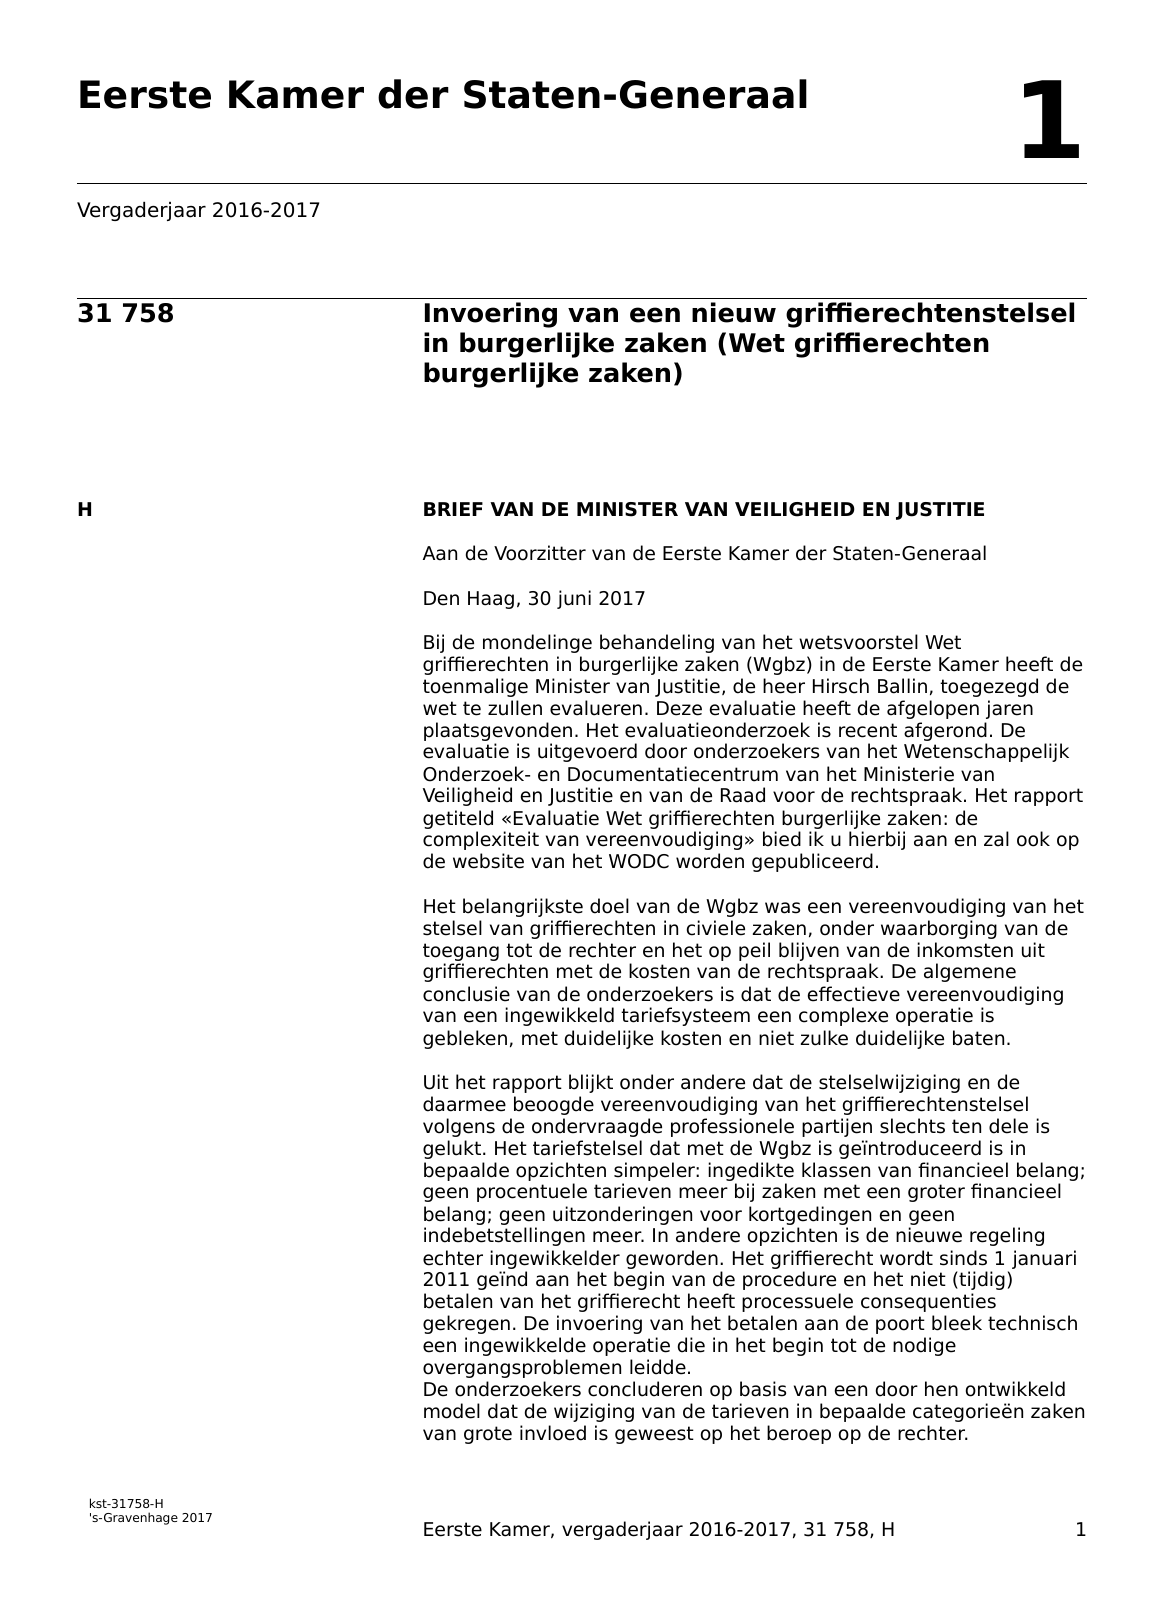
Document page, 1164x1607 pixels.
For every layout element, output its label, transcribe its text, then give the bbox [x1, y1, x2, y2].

subtitle H BRIEF VAN DE MINISTER VAN VEILIGHEID EN JUSTITIE [77, 499, 1087, 521]
text Den Haag, 30 juni 2017 [422, 587, 1087, 609]
text Aan de Voorzitter van de Eerste Kamer der Staten-Generaal [422, 543, 1087, 565]
text Het belangrijkste doel van de Wgbz was een vereenvoudiging van het stelsel van griffierechten in civiele zaken, onder waarborging van de toegang tot de rechter en het op peil blijven van de inkomsten uit griffierechten met de kosten van de rechtspraak. De algemene conclusie van de onderzoekers is dat de effectieve vereenvoudiging van een ingewikkeld tariefsysteem een complexe operatie is gebleken, met duidelijke kosten en niet zulke duidelijke baten. [422, 896, 1087, 1049]
text Bij de mondelinge behandeling van het wetsvoorstel Wet griffierechten in burgerlijke zaken (Wgbz) in de Eerste Kamer heeft de toenmalige Minister van Justitie, de heer Hirsch Ballin, toegezegd de wet te zullen evalueren. Deze evaluatie heeft de afgelopen jaren plaatsgevonden. Het evaluatieonderzoek is recent afgerond. De evaluatie is uitgevoerd door onderzoekers van het Wetenschappelijk Onderzoek- en Documentatiecentrum van het Ministerie van Veiligheid en Justitie en van de Raad voor de rechtspraak. Het rapport getiteld «Evaluatie Wet griffierechten burgerlijke zaken: de complexiteit van vereenvoudiging» bied ik u hierbij aan en zal ook op de website van het WODC worden gepubliceerd. [422, 632, 1087, 873]
table_header 1 [886, 59, 1087, 183]
text kst-31758-H [88, 1497, 323, 1511]
text De onderzoekers concluderen op basis van een door hen ontwikkeld model dat de wijziging van de tarieven in bepaalde categorieën zaken van grote invloed is geweest op het beroep op de rechter. [422, 1379, 1087, 1445]
table_cell Vergaderjaar 2016-2017 [77, 184, 1087, 298]
text Uit het rapport blijkt onder andere dat de stelselwijziging en de daarmee beoogde vereenvoudiging van het griffierechtenstelsel volgens de ondervraagde professionele partijen slechts ten dele is gelukt. Het tariefstelsel dat met de Wgbz is geïntroduceerd is in bepaalde opzichten simpeler: ingedikte klassen van financieel belang; geen procentuele tarieven meer bij zaken met een groter financieel belang; geen uitzonderingen voor kortgedingen en geen indebetstellingen meer. In andere opzichten is de nieuwe regeling echter ingewikkelder geworden. Het griffierecht wordt sinds 1 januari 2011 geïnd aan het begin van de procedure en het niet (tijdig) betalen van het griffierecht heeft processuele consequenties gekregen. De invoering van het betalen aan de poort bleek technisch een ingewikkelde operatie die in het begin tot de nodige overgangsproblemen leidde. [422, 1072, 1087, 1379]
subtitle 31 758 Invoering van een nieuw griffierechtenstelsel in burgerlijke zaken (Wet griffierechten burgerlijke zaken) [77, 299, 1087, 388]
table_header Eerste Kamer der Staten-Generaal [77, 59, 886, 183]
text 's-Gravenhage 2017 [88, 1511, 323, 1525]
